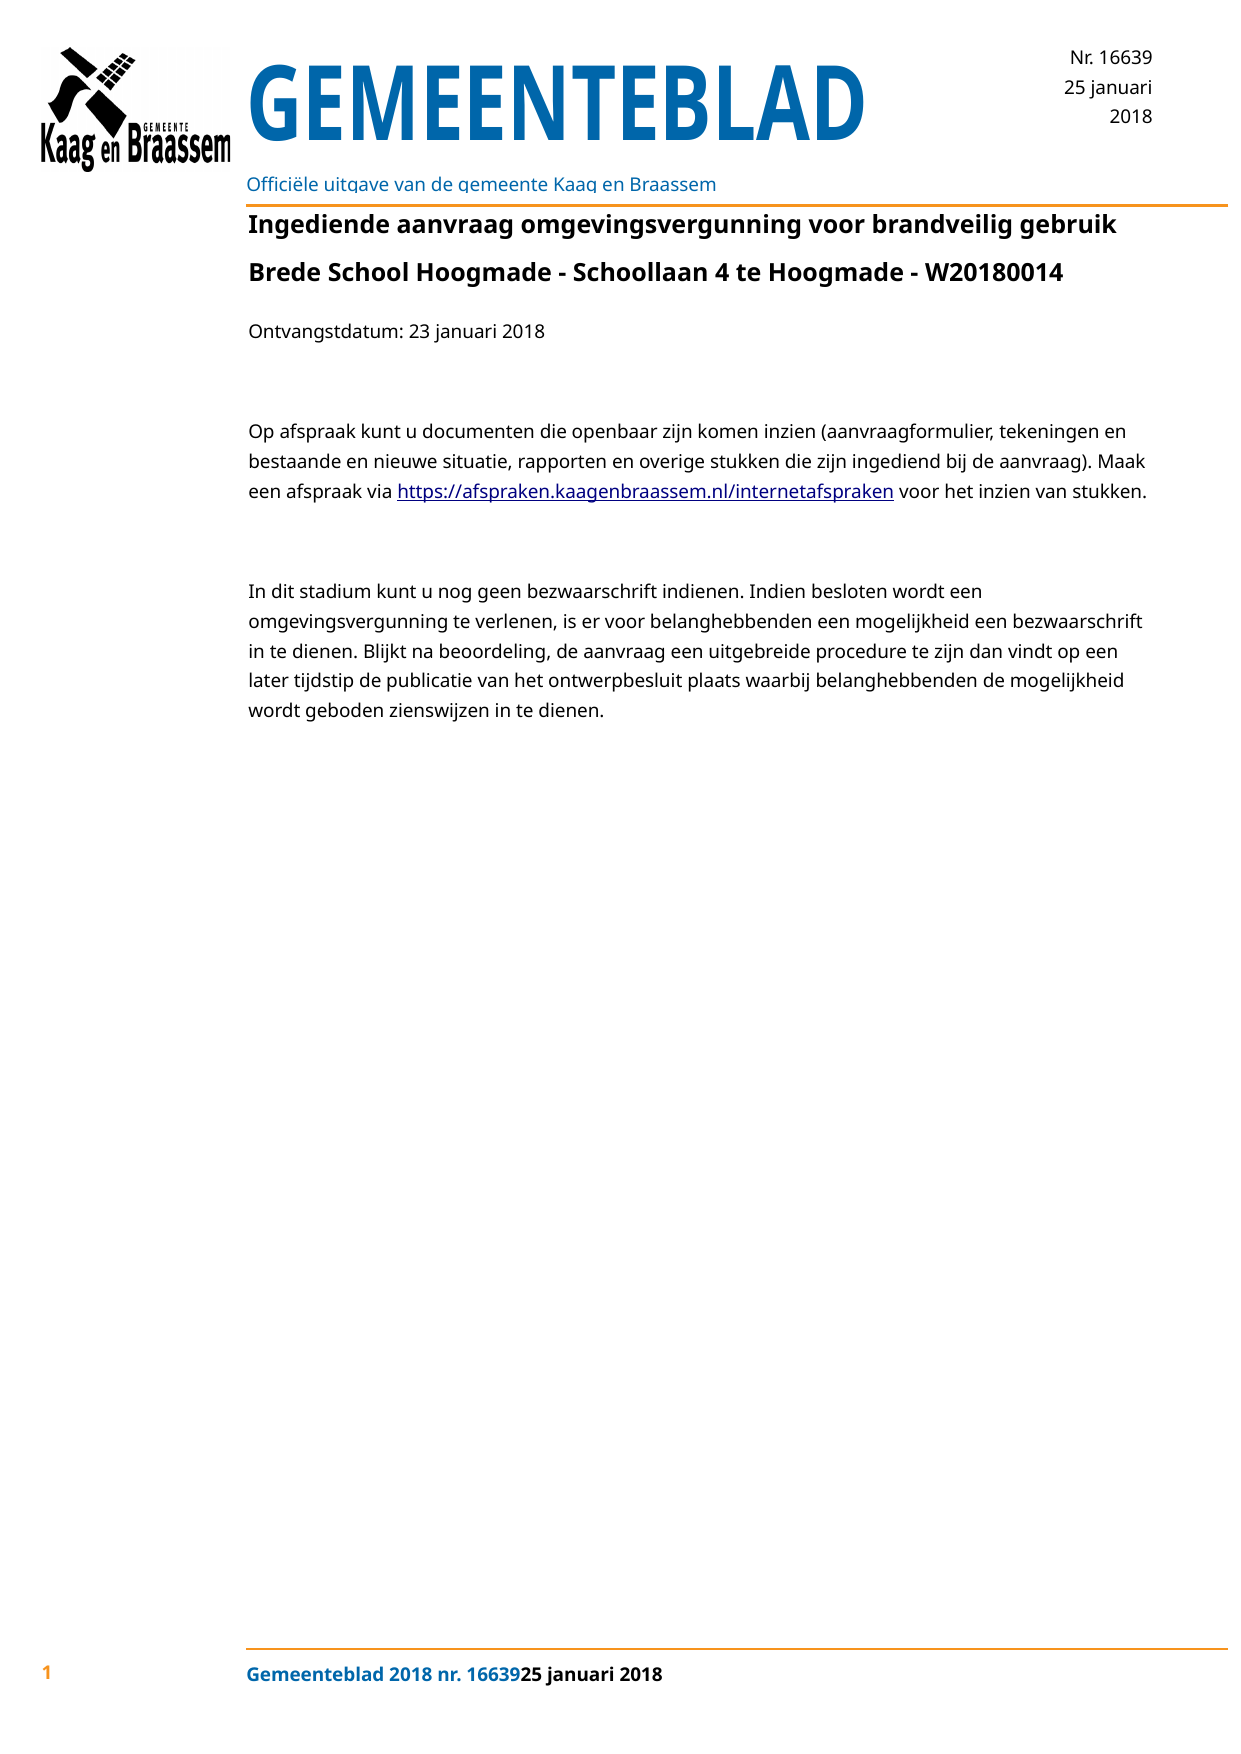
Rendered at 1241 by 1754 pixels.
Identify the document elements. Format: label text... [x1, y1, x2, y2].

text Op afspraak kunt u documenten die openbaar zijn komen inzien (aanvraagformulier, tekeningen en bestaande en nieuwe situatie, rapporten en overige stukken die zijn ingediend bij de aanvraag). Maak een afspraak via https://afspraken.kaagenbraassem.nl/internetafspraken voor het inzien van stukken. [248, 419, 1152, 504]
text In dit stadium kunt u nog geen bezwaarschrift indienen. Indien besloten wordt een omgevingsvergunning te verlenen, is er voor belanghebbenden een mogelijkheid een bezwaarschrift in te dienen. Blijkt na beoordeling, de aanvraag een uitgebreide procedure te zijn dan vindt op een later tijdstip de publicatie van het ontwerpbesluit plaats waarbij belanghebbenden de mogelijkheid wordt geboden zienswijzen in te dienen. [248, 579, 1152, 723]
text Ingediende aanvraag omgevingsvergunning voor brandveilig gebruik Brede School Hoogmade - Schoollaan 4 te Hoogmade - W20180014 [248, 207, 1152, 288]
text Ontvangstdatum: 23 januari 2018 [248, 318, 1152, 344]
picture [41, 47, 231, 172]
